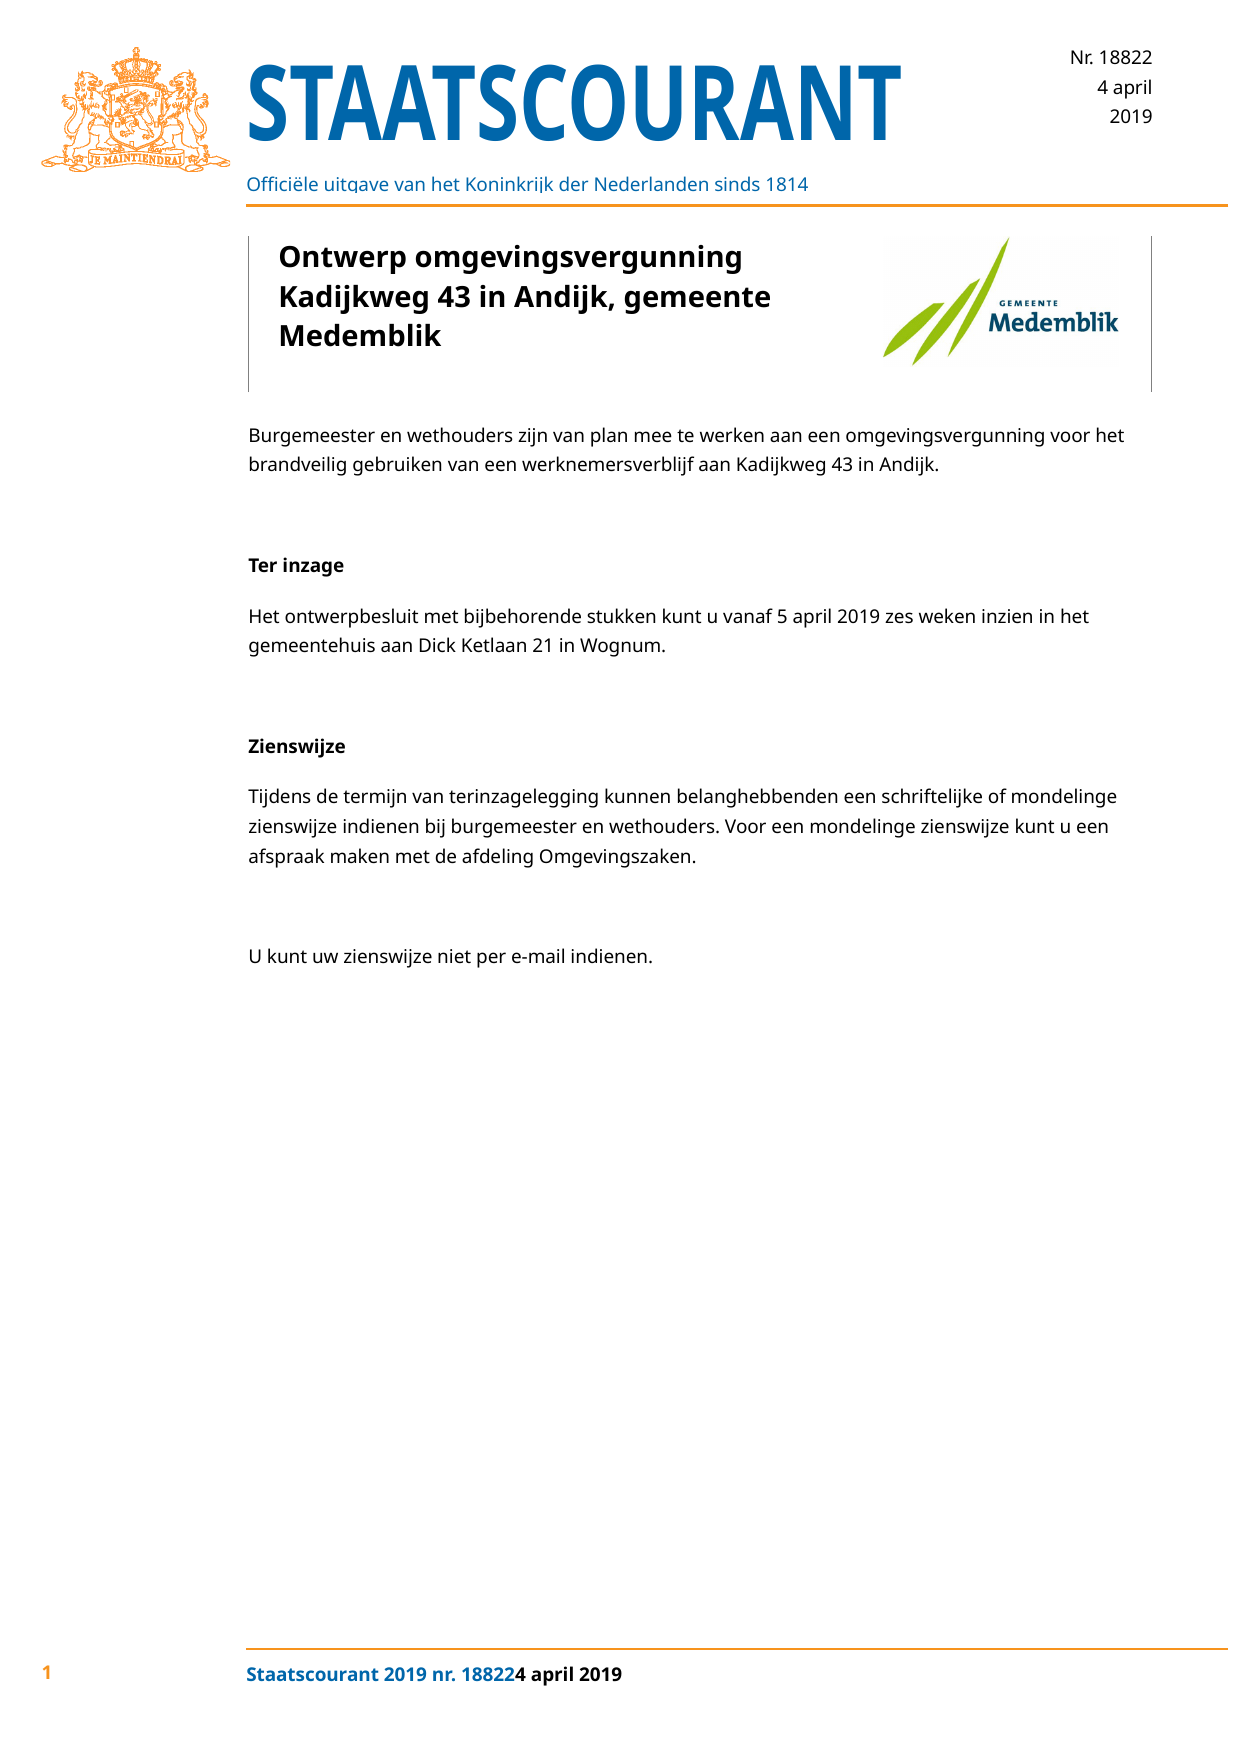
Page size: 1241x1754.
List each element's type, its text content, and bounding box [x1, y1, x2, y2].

text Tijdens de termijn van terinzagelegging kunnen belanghebbenden een schriftelijke of mondelinge zienswijze indienen bij burgemeester en wethouders. Voor een mondelinge zienswijze kunt u een afspraak maken met de afdeling Omgevingszaken. [248, 784, 1152, 868]
text Het ontwerpbesluit met bijbehorende stukken kunt u vanaf 5 april 2019 zes weken inzien in het gemeentehuis aan Dick Ketlaan 21 in Wognum. [248, 603, 1152, 658]
text Ter inzage [248, 552, 1152, 578]
text Burgemeester en wethouders zijn van plan mee te werken aan een omgevingsvergunning voor het brandveilig gebruiken van een werknemersverblijf aan Kadijkweg 43 in Andijk. [248, 422, 1152, 477]
text U kunt uw zienswijze niet per e-mail indienen. [248, 944, 1152, 969]
picture [41, 47, 231, 172]
table_header Ontwerp omgevingsvergunning Kadijkweg 43 in Andijk, gemeente Medemblik [249, 236, 850, 392]
picture [882, 236, 1119, 367]
text Zienswijze [248, 733, 1152, 759]
table_header [850, 236, 1151, 392]
